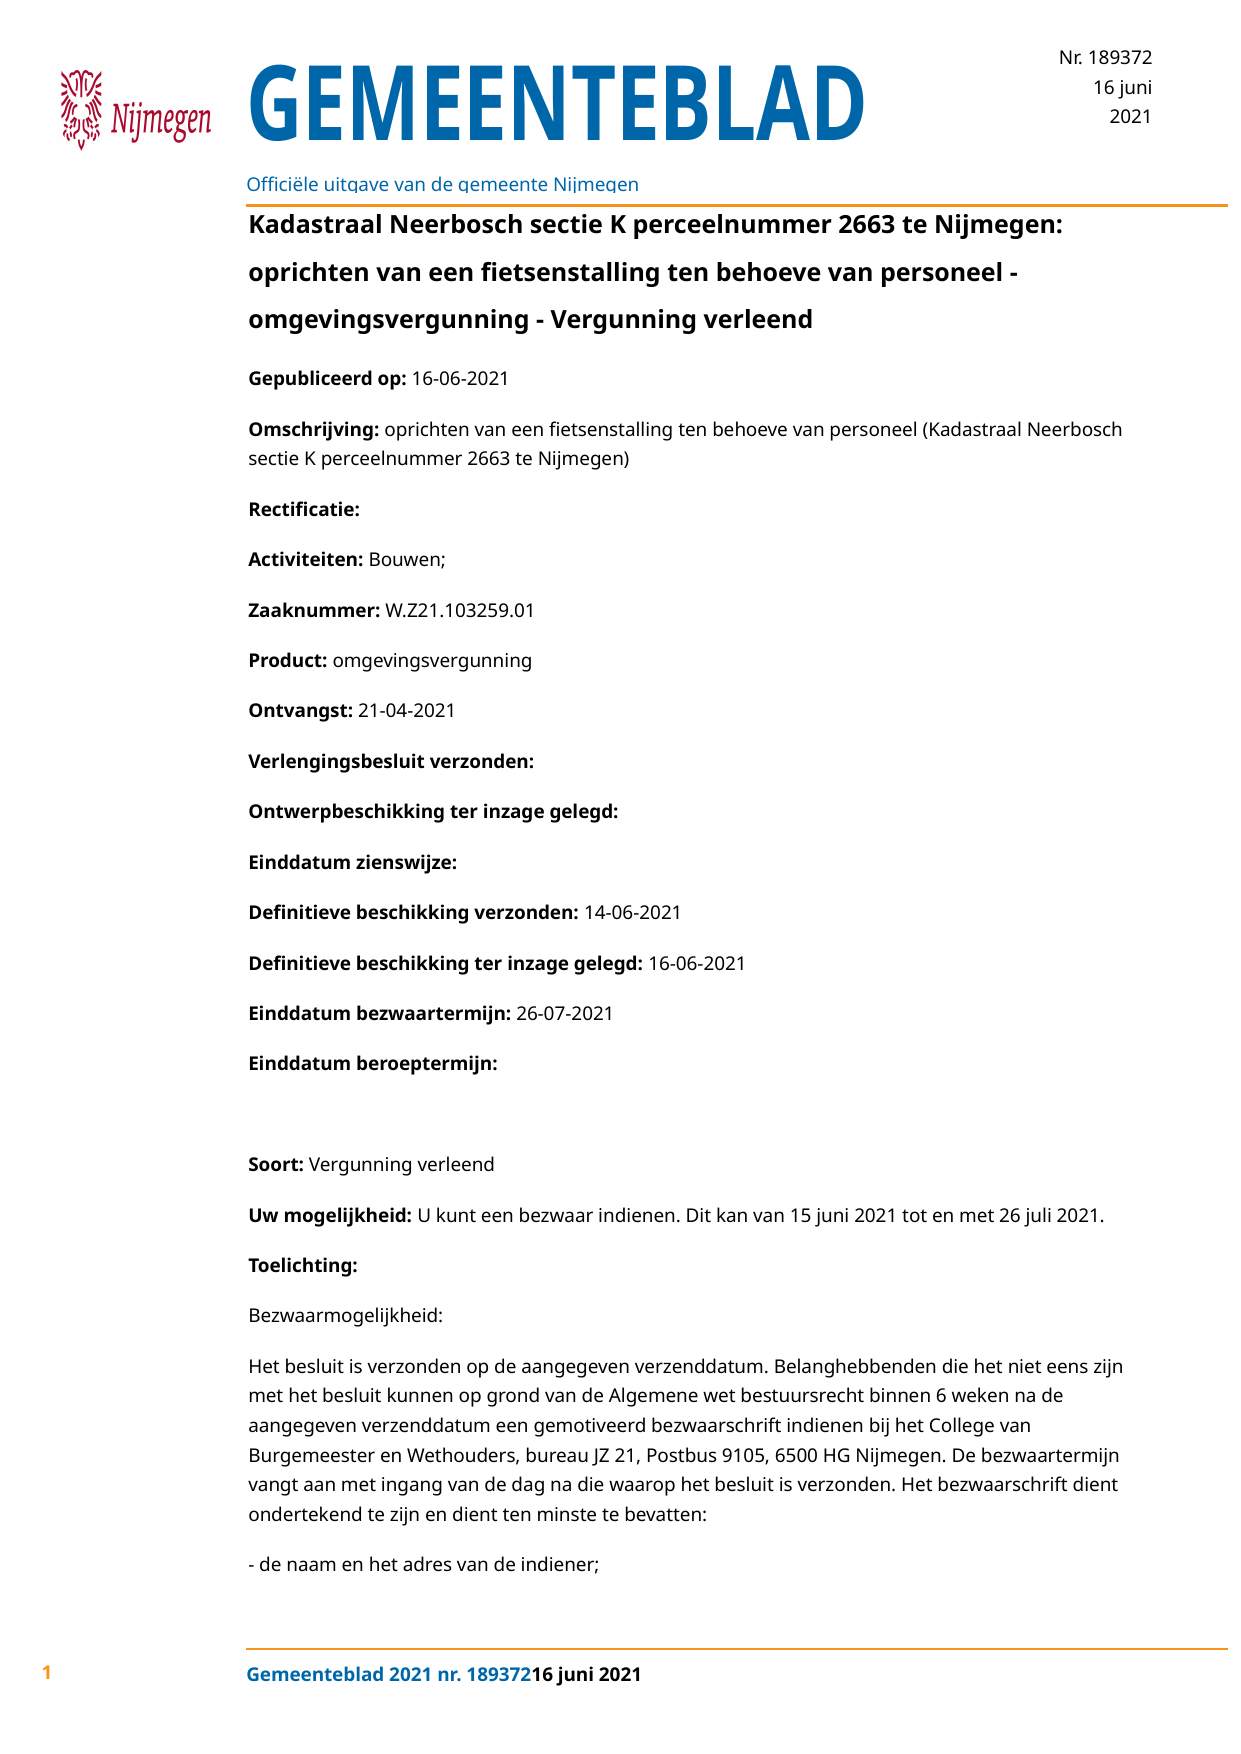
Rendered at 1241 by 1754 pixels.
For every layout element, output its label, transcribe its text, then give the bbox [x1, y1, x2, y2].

picture [41, 47, 231, 172]
text Product: omgevingsvergunning [248, 647, 1152, 673]
text Uw mogelijkheid: U kunt een bezwaar indienen. Dit kan van 15 juni 2021 tot en met 26 juli 2021. [248, 1202, 1152, 1227]
text - de naam en het adres van de indiener; [248, 1551, 1152, 1577]
text Einddatum zienswijze: [248, 849, 1152, 874]
text Zaaknummer: W.Z21.103259.01 [248, 597, 1152, 622]
text Definitieve beschikking verzonden: 14-06-2021 [248, 899, 1152, 925]
text Ontvangst: 21-04-2021 [248, 698, 1152, 723]
text Het besluit is verzonden op de aangegeven verzenddatum. Belanghebbenden die het niet eens zijn met het besluit kunnen op grond van de Algemene wet bestuursrecht binnen 6 weken na de aangegeven verzenddatum een gemotiveerd bezwaarschrift indienen bij het College van Burgemeester en Wethouders, bureau JZ 21, Postbus 9105, 6500 HG Nijmegen. De bezwaartermijn vangt aan met ingang van de dag na die waarop het besluit is verzonden. Het bezwaarschrift dient ondertekend te zijn en dient ten minste te bevatten: [248, 1353, 1152, 1527]
text Ontwerpbeschikking ter inzage gelegd: [248, 798, 1152, 824]
text Bezwaarmogelijkheid: [248, 1303, 1152, 1328]
text Einddatum bezwaartermijn: 26-07-2021 [248, 1000, 1152, 1026]
text Toelichting: [248, 1252, 1152, 1278]
text Einddatum beroeptermijn: [248, 1051, 1152, 1076]
text Verlengingsbesluit verzonden: [248, 748, 1152, 774]
text Soort: Vergunning verleend [248, 1151, 1152, 1177]
text Rectificatie: [248, 496, 1152, 522]
text Gepubliceerd op: 16-06-2021 [248, 366, 1152, 391]
text Definitieve beschikking ter inzage gelegd: 16-06-2021 [248, 950, 1152, 975]
text Omschrijving: oprichten van een fietsenstalling ten behoeve van personeel (Kadastraal Neerbosch sectie K perceelnummer 2663 te Nijmegen) [248, 416, 1152, 471]
text Activiteiten: Bouwen; [248, 546, 1152, 572]
text Kadastraal Neerbosch sectie K perceelnummer 2663 te Nijmegen: oprichten van een fietsenstalling ten behoeve van personeel - omgevingsvergunning - Vergunning verleend [248, 207, 1152, 336]
